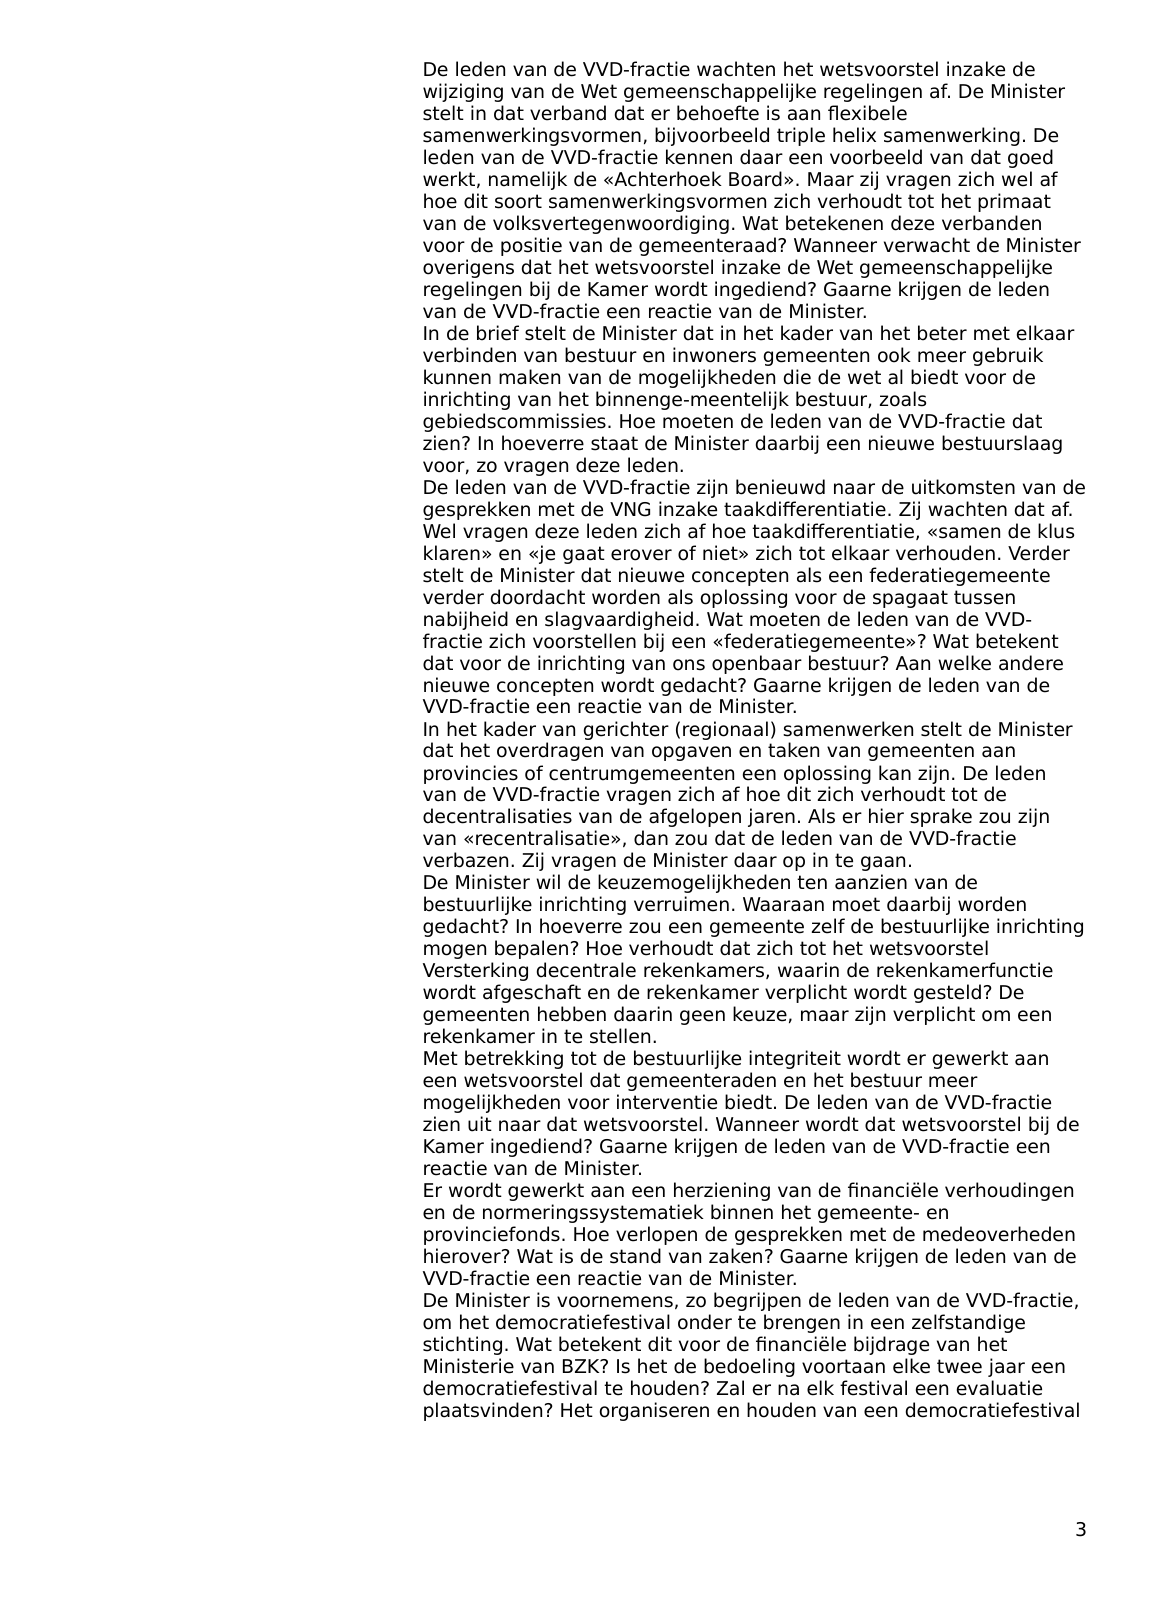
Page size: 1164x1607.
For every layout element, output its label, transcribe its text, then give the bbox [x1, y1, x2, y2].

text Er wordt gewerkt aan een herziening van de financiële verhoudingen en de normeringssystematiek binnen het gemeente- en provinciefonds. Hoe verlopen de gesprekken met de medeoverheden hierover? Wat is de stand van zaken? Gaarne krijgen de leden van de VVD-fractie een reactie van de Minister. [422, 1180, 1087, 1290]
text In de brief stelt de Minister dat in het kader van het beter met elkaar verbinden van bestuur en inwoners gemeenten ook meer gebruik kunnen maken van de mogelijkheden die de wet al biedt voor de inrichting van het binnenge-meentelijk bestuur, zoals gebiedscommissies. Hoe moeten de leden van de VVD-fractie dat zien? In hoeverre staat de Minister daarbij een nieuwe bestuurslaag voor, zo vragen deze leden. [422, 323, 1087, 477]
text De Minister wil de keuzemogelijkheden ten aanzien van de bestuurlijke inrichting verruimen. Waaraan moet daarbij worden gedacht? In hoeverre zou een gemeente zelf de bestuurlijke inrichting mogen bepalen? Hoe verhoudt dat zich tot het wetsvoorstel Versterking decentrale rekenkamers, waarin de rekenkamerfunctie wordt afgeschaft en de rekenkamer verplicht wordt gesteld? De gemeenten hebben daarin geen keuze, maar zijn verplicht om een rekenkamer in te stellen. [422, 872, 1087, 1048]
text De leden van de VVD-fractie wachten het wetsvoorstel inzake de wijziging van de Wet gemeenschappelijke regelingen af. De Minister stelt in dat verband dat er behoefte is aan flexibele samenwerkingsvormen, bijvoorbeeld triple helix samenwerking. De leden van de VVD-fractie kennen daar een voorbeeld van dat goed werkt, namelijk de «Achterhoek Board». Maar zij vragen zich wel af hoe dit soort samenwerkingsvormen zich verhoudt tot het primaat van de volksvertegenwoordiging. Wat betekenen deze verbanden voor de positie van de gemeenteraad? Wanneer verwacht de Minister overigens dat het wetsvoorstel inzake de Wet gemeenschappelijke regelingen bij de Kamer wordt ingediend? Gaarne krijgen de leden van de VVD-fractie een reactie van de Minister. [422, 59, 1087, 323]
text In het kader van gerichter (regionaal) samenwerken stelt de Minister dat het overdragen van opgaven en taken van gemeenten aan provincies of centrumgemeenten een oplossing kan zijn. De leden van de VVD-fractie vragen zich af hoe dit zich verhoudt tot de decentralisaties van de afgelopen jaren. Als er hier sprake zou zijn van «recentralisatie», dan zou dat de leden van de VVD-fractie verbazen. Zij vragen de Minister daar op in te gaan. [422, 718, 1087, 872]
text Met betrekking tot de bestuurlijke integriteit wordt er gewerkt aan een wetsvoorstel dat gemeenteraden en het bestuur meer mogelijkheden voor interventie biedt. De leden van de VVD-fractie zien uit naar dat wetsvoorstel. Wanneer wordt dat wetsvoorstel bij de Kamer ingediend? Gaarne krijgen de leden van de VVD-fractie een reactie van de Minister. [422, 1048, 1087, 1180]
text De Minister is voornemens, zo begrijpen de leden van de VVD-fractie, om het democratiefestival onder te brengen in een zelfstandige stichting. Wat betekent dit voor de financiële bijdrage van het Ministerie van BZK? Is het de bedoeling voortaan elke twee jaar een democratiefestival te houden? Zal er na elk festival een evaluatie plaatsvinden? Het organiseren en houden van een democratiefestival [422, 1290, 1087, 1422]
text De leden van de VVD-fractie zijn benieuwd naar de uitkomsten van de gesprekken met de VNG inzake taakdifferentiatie. Zij wachten dat af. Wel vragen deze leden zich af hoe taakdifferentiatie, «samen de klus klaren» en «je gaat erover of niet» zich tot elkaar verhouden. Verder stelt de Minister dat nieuwe concepten als een federatiegemeente verder doordacht worden als oplossing voor de spagaat tussen nabijheid en slagvaardigheid. Wat moeten de leden van de VVD-fractie zich voorstellen bij een «federatiegemeente»? Wat betekent dat voor de inrichting van ons openbaar bestuur? Aan welke andere nieuwe concepten wordt gedacht? Gaarne krijgen de leden van de VVD-fractie een reactie van de Minister. [422, 477, 1087, 718]
